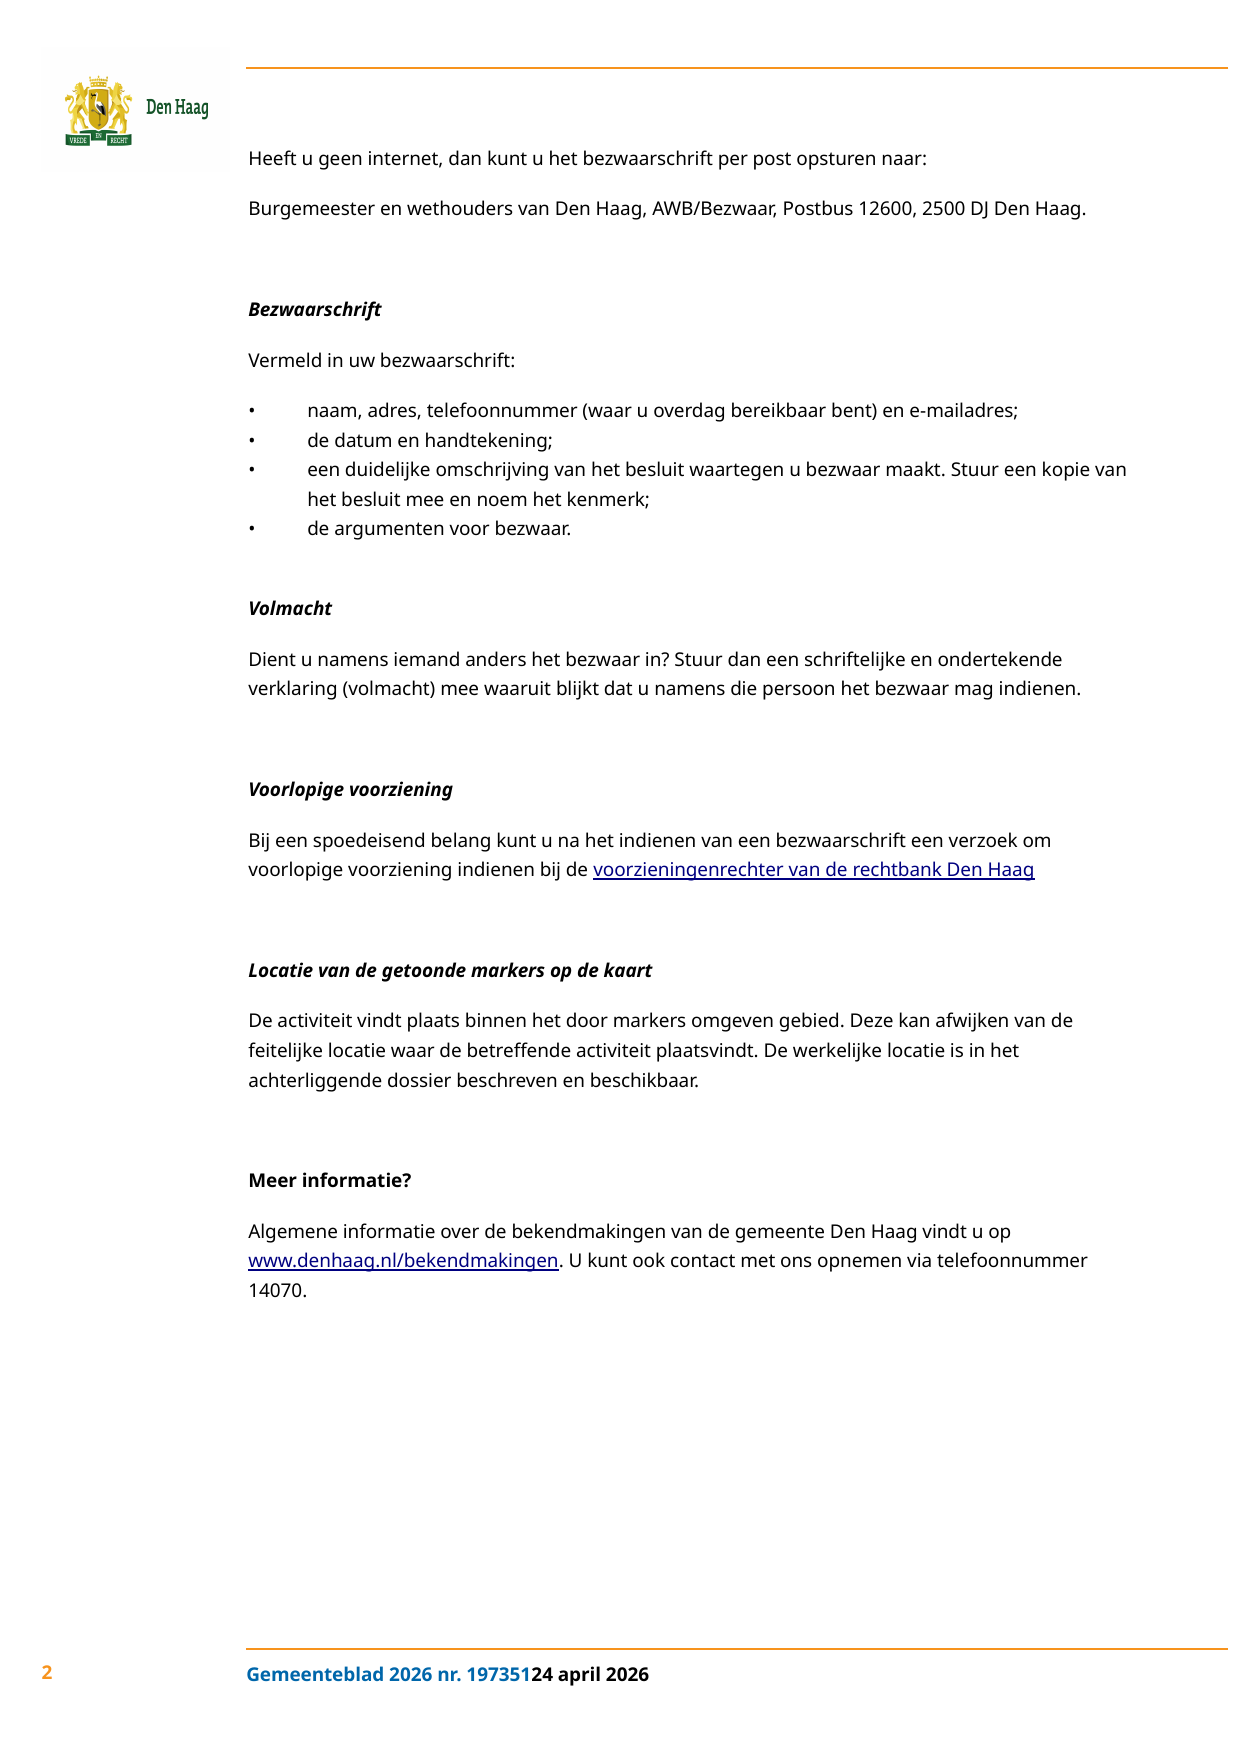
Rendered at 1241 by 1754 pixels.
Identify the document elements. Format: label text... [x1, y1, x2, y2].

text Dient u namens iemand anders het bezwaar in? Stuur dan een schriftelijke en ondertekende verklaring (volmacht) mee waaruit blijkt dat u namens die persoon het bezwaar mag indienen. [248, 646, 1152, 701]
text Heeft u geen internet, dan kunt u het bezwaarschrift per post opsturen naar: [248, 145, 1152, 171]
list de datum en handtekening; [248, 427, 1152, 453]
text Vermeld in uw bezwaarschrift: [248, 347, 1152, 373]
text Burgemeester en wethouders van Den Haag, AWB/Bezwaar, Postbus 12600, 2500 DJ Den Haag. [248, 196, 1152, 221]
picture [41, 47, 231, 172]
list naam, adres, telefoonnummer (waar u overdag bereikbaar bent) en e-mailadres; [248, 397, 1152, 423]
text Locatie van de getoonde markers op de kaart [248, 957, 1152, 983]
list de argumenten voor bezwaar. [248, 516, 1152, 541]
text Volmacht [248, 596, 1152, 621]
list een duidelijke omschrijving van het besluit waartegen u bezwaar maakt. Stuur een kopie van het besluit mee en noem het kenmerk; [248, 456, 1152, 512]
text Bij een spoedeisend belang kunt u na het indienen van een bezwaarschrift een verzoek om voorlopige voorziening indienen bij de voorzieningenrechter van de rechtbank Den Haag [248, 827, 1152, 882]
text Algemene informatie over de bekendmakingen van de gemeente Den Haag vindt u op www.denhaag.nl/bekendmakingen. U kunt ook contact met ons opnemen via telefoonnummer 14070. [248, 1218, 1152, 1303]
text Voorlopige voorziening [248, 776, 1152, 802]
text Bezwaarschrift [248, 296, 1152, 322]
text De activiteit vindt plaats binnen het door markers omgeven gebied. Deze kan afwijken van de feitelijke locatie waar de betreffende activiteit plaatsvindt. De werkelijke locatie is in het achterliggende dossier beschreven en beschikbaar. [248, 1008, 1152, 1093]
text Meer informatie? [248, 1168, 1152, 1193]
